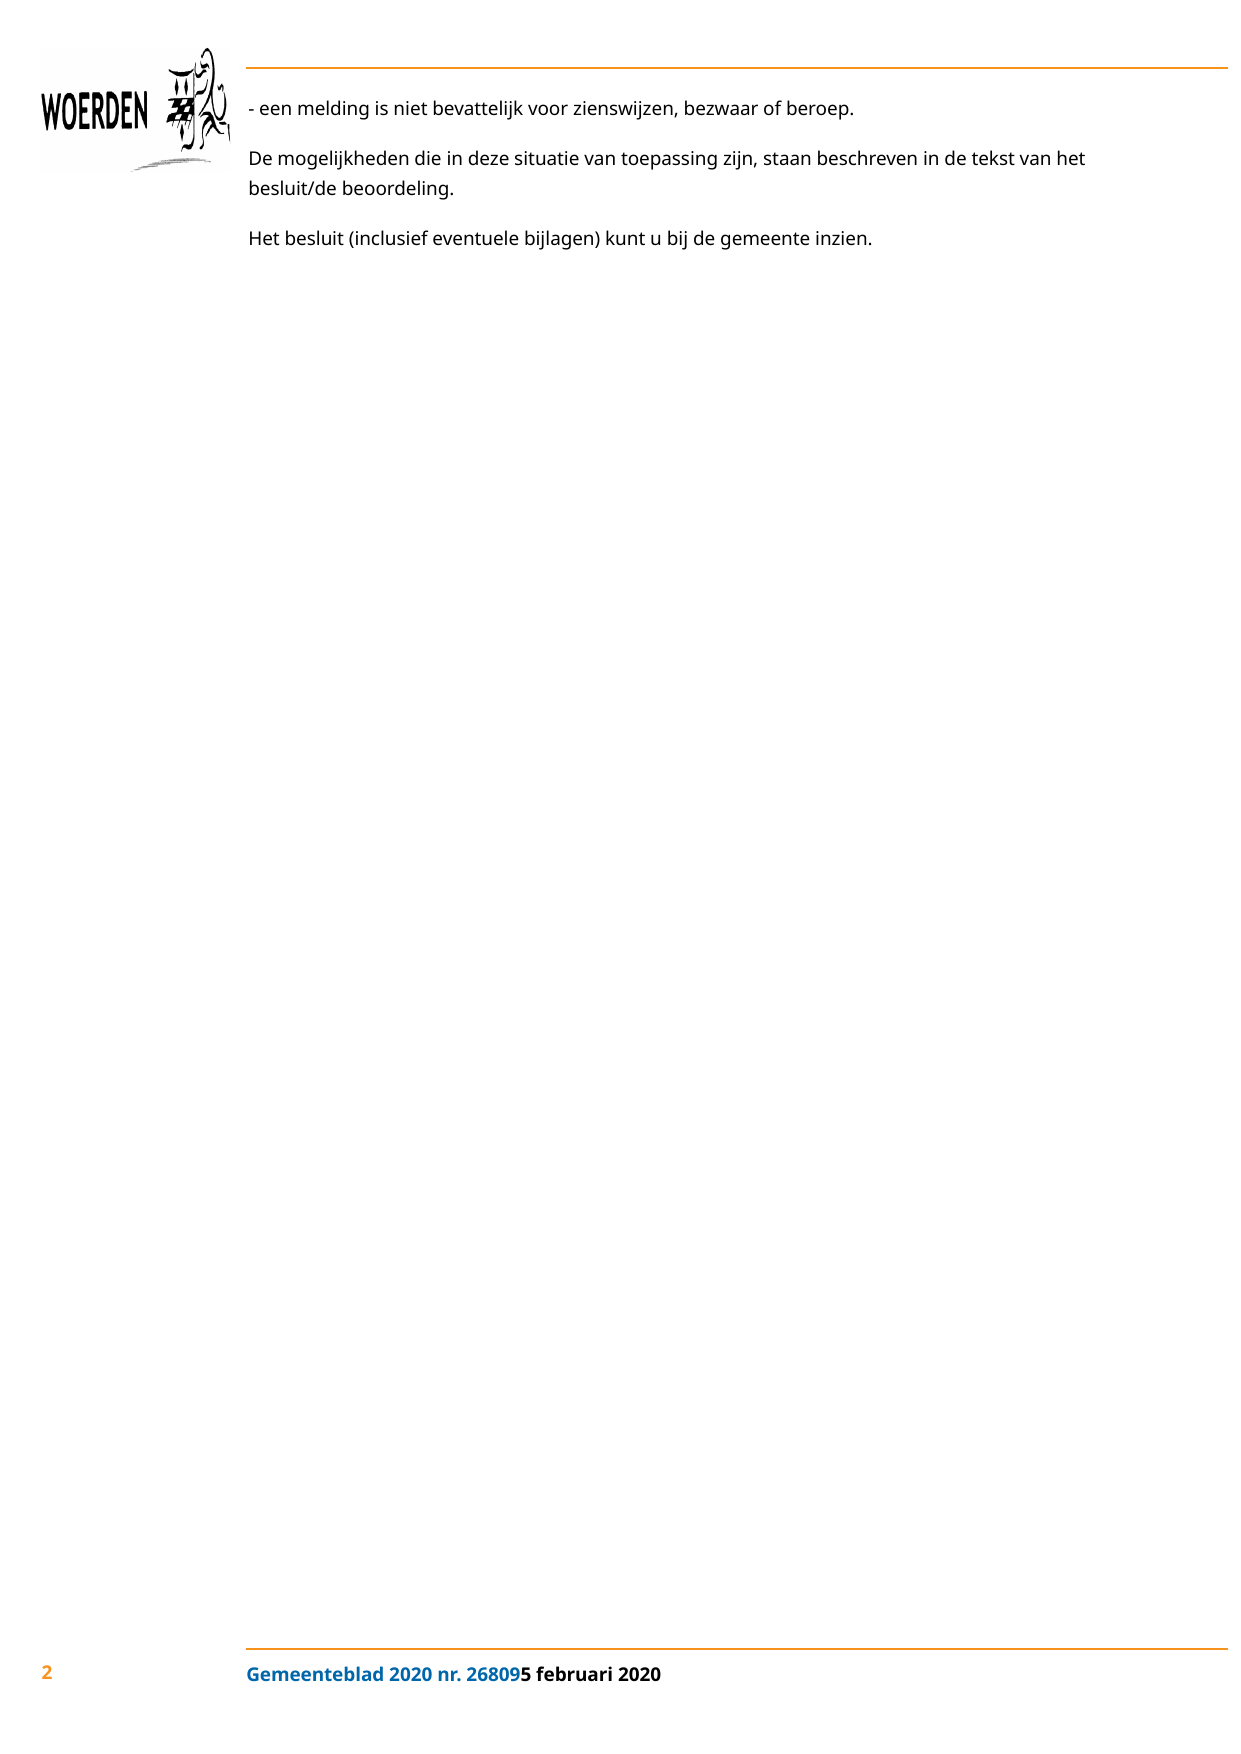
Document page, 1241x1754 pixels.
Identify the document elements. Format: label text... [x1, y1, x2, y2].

text - een melding is niet bevattelijk voor zienswijzen, bezwaar of beroep. [248, 95, 1152, 121]
text De mogelijkheden die in deze situatie van toepassing zijn, staan beschreven in de tekst van het besluit/de beoordeling. [248, 145, 1152, 201]
picture [41, 47, 231, 172]
text Het besluit (inclusief eventuele bijlagen) kunt u bij de gemeente inzien. [248, 225, 1152, 251]
